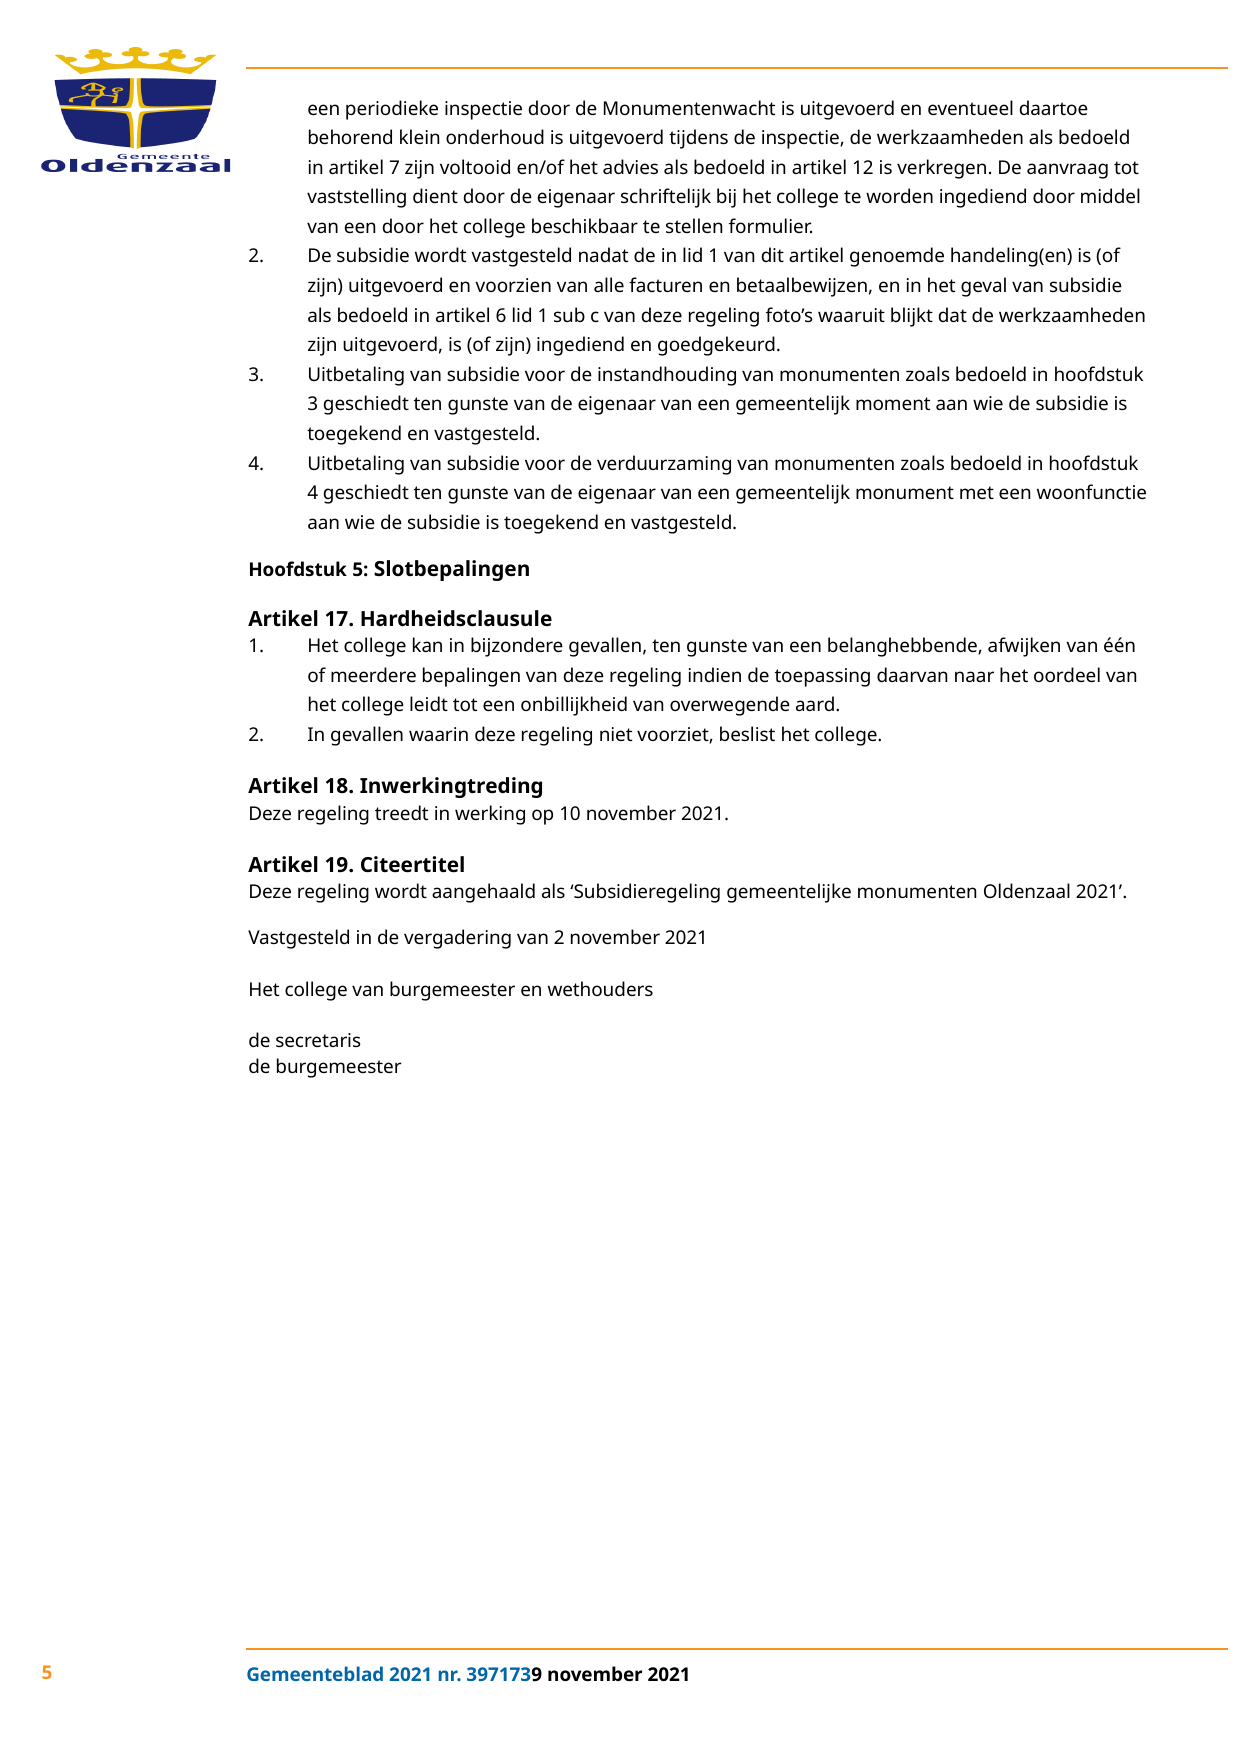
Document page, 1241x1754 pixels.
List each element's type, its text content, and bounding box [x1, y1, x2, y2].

picture [41, 47, 231, 172]
list Uitbetaling van subsidie voor de verduurzaming van monumenten zoals bedoeld in hoofdstuk 4 geschiedt ten gunste van de eigenaar van een gemeentelijk monument met een woonfunctie aan wie de subsidie is toegekend en vastgesteld. [248, 450, 1152, 535]
list Uitbetaling van subsidie voor de instandhouding van monumenten zoals bedoeld in hoofdstuk 3 geschiedt ten gunste van de eigenaar van een gemeentelijk moment aan wie de subsidie is toegekend en vastgesteld. [248, 361, 1152, 446]
text Artikel 18. Inwerkingtreding [248, 771, 1152, 800]
text Deze regeling treedt in werking op 10 november 2021. [248, 800, 1152, 826]
text de secretaris [248, 1027, 1152, 1053]
list In gevallen waarin deze regeling niet voorziet, beslist het college. [248, 721, 1152, 747]
text Artikel 19. Citeertitel [248, 850, 1152, 879]
text de burgemeester [248, 1053, 1152, 1079]
text Artikel 17. Hardheidsclausule [248, 604, 1152, 632]
list een periodieke inspectie door de Monumentenwacht is uitgevoerd en eventueel daartoe behorend klein onderhoud is uitgevoerd tijdens de inspectie, de werkzaamheden als bedoeld in artikel 7 zijn voltooid en/of het advies als bedoeld in artikel 12 is verkregen. De aanvraag tot vaststelling dient door de eigenaar schriftelijk bij het college te worden ingediend door middel van een door het college beschikbaar te stellen formulier. [248, 95, 1152, 239]
text Hoofdstuk 5: Slotbepalingen [248, 554, 1152, 583]
text Het college van burgemeester en wethouders [248, 976, 1152, 1002]
text Vastgesteld in de vergadering van 2 november 2021 [248, 924, 1152, 950]
list De subsidie wordt vastgesteld nadat de in lid 1 van dit artikel genoemde handeling(en) is (of zijn) uitgevoerd en voorzien van alle facturen en betaalbewijzen, en in het geval van subsidie als bedoeld in artikel 6 lid 1 sub c van deze regeling foto’s waaruit blijkt dat de werkzaamheden zijn uitgevoerd, is (of zijn) ingediend en goedgekeurd. [248, 243, 1152, 357]
text Deze regeling wordt aangehaald als ‘Subsidieregeling gemeentelijke monumenten Oldenzaal 2021’. [248, 879, 1152, 904]
list Het college kan in bijzondere gevallen, ten gunste van een belanghebbende, afwijken van één of meerdere bepalingen van deze regeling indien de toepassing daarvan naar het oordeel van het college leidt tot een onbillijkheid van overwegende aard. [248, 632, 1152, 717]
